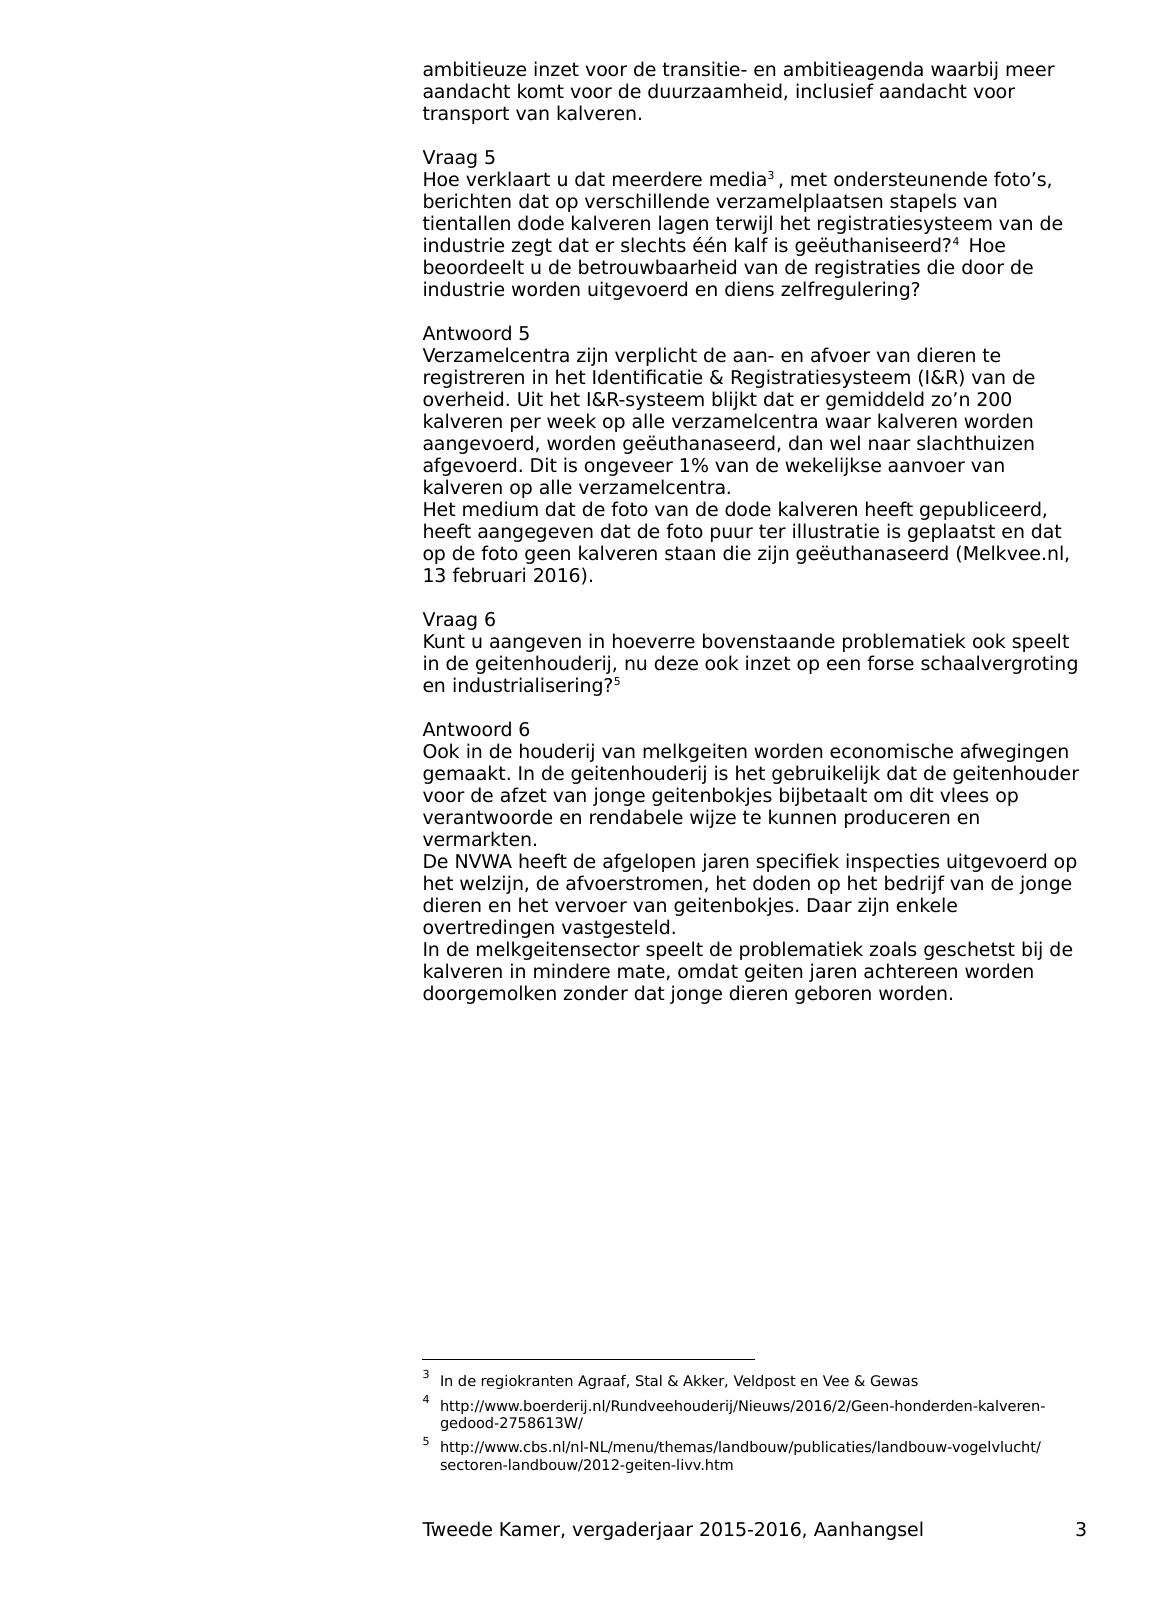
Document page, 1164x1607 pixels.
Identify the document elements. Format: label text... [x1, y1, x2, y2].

text Kunt u aangeven in hoeverre bovenstaande problematiek ook speelt in de geitenhouderij, nu deze ook inzet op een forse schaalvergroting en industrialisering? [422, 631, 1087, 697]
text In de regiokranten Agraaf, Stal & Akker, Veldpost en Vee & Gewas [422, 1368, 1087, 1391]
text Antwoord 6 [422, 719, 1087, 741]
text In de melkgeitensector speelt de problematiek zoals geschetst bij de kalveren in mindere mate, omdat geiten jaren achtereen worden doorgemolken zonder dat jonge dieren geboren worden. [422, 939, 1087, 1005]
text Vraag 6 [422, 609, 1087, 631]
text http://www.boerderij.nl/Rundveehouderij/Nieuws/2016/2/Geen-honderden-kalveren-gedood-2758613W/ [422, 1393, 1087, 1432]
text Verzamelcentra zijn verplicht de aan- en afvoer van dieren te registreren in het Identificatie & Registratiesysteem (I&R) van de overheid. Uit het I&R-systeem blijkt dat er gemiddeld zo’n 200 kalveren per week op alle verzamelcentra waar kalveren worden aangevoerd, worden geëuthanaseerd, dan wel naar slachthuizen afgevoerd. Dit is ongeveer 1% van de wekelijkse aanvoer van kalveren op alle verzamelcentra. [422, 345, 1087, 499]
text De NVWA heeft de afgelopen jaren specifiek inspecties uitgevoerd op het welzijn, de afvoerstromen, het doden op het bedrijf van de jonge dieren en het vervoer van geitenbokjes. Daar zijn enkele overtredingen vastgesteld. [422, 851, 1087, 939]
text Het medium dat de foto van de dode kalveren heeft gepubliceerd, heeft aangegeven dat de foto puur ter illustratie is geplaatst en dat op de foto geen kalveren staan die zijn geëuthanaseerd (Melkvee.nl, 13 februari 2016). [422, 499, 1087, 587]
text ambitieuze inzet voor de transitie- en ambitieagenda waarbij meer aandacht komt voor de duurzaamheid, inclusief aandacht voor transport van kalveren. [422, 59, 1087, 125]
text Vraag 5 [422, 147, 1087, 169]
text Ook in de houderij van melkgeiten worden economische afwegingen gemaakt. In de geitenhouderij is het gebruikelijk dat de geitenhouder voor de afzet van jonge geitenbokjes bijbetaalt om dit vlees op verantwoorde en rendabele wijze te kunnen produceren en vermarkten. [422, 741, 1087, 851]
text http://www.cbs.nl/nl-NL/menu/themas/landbouw/publicaties/landbouw-vogelvlucht/sectoren-landbouw/2012-geiten-livv.htm [422, 1435, 1087, 1474]
text Antwoord 5 [422, 323, 1087, 345]
text Hoe verklaart u dat meerdere media, met ondersteunende foto’s, berichten dat op verschillende verzamelplaatsen stapels van tientallen dode kalveren lagen terwijl het registratiesysteem van de industrie zegt dat er slechts één kalf is geëuthaniseerd? Hoe beoordeelt u de betrouwbaarheid van de registraties die door de industrie worden uitgevoerd en diens zelfregulering? [422, 169, 1087, 301]
